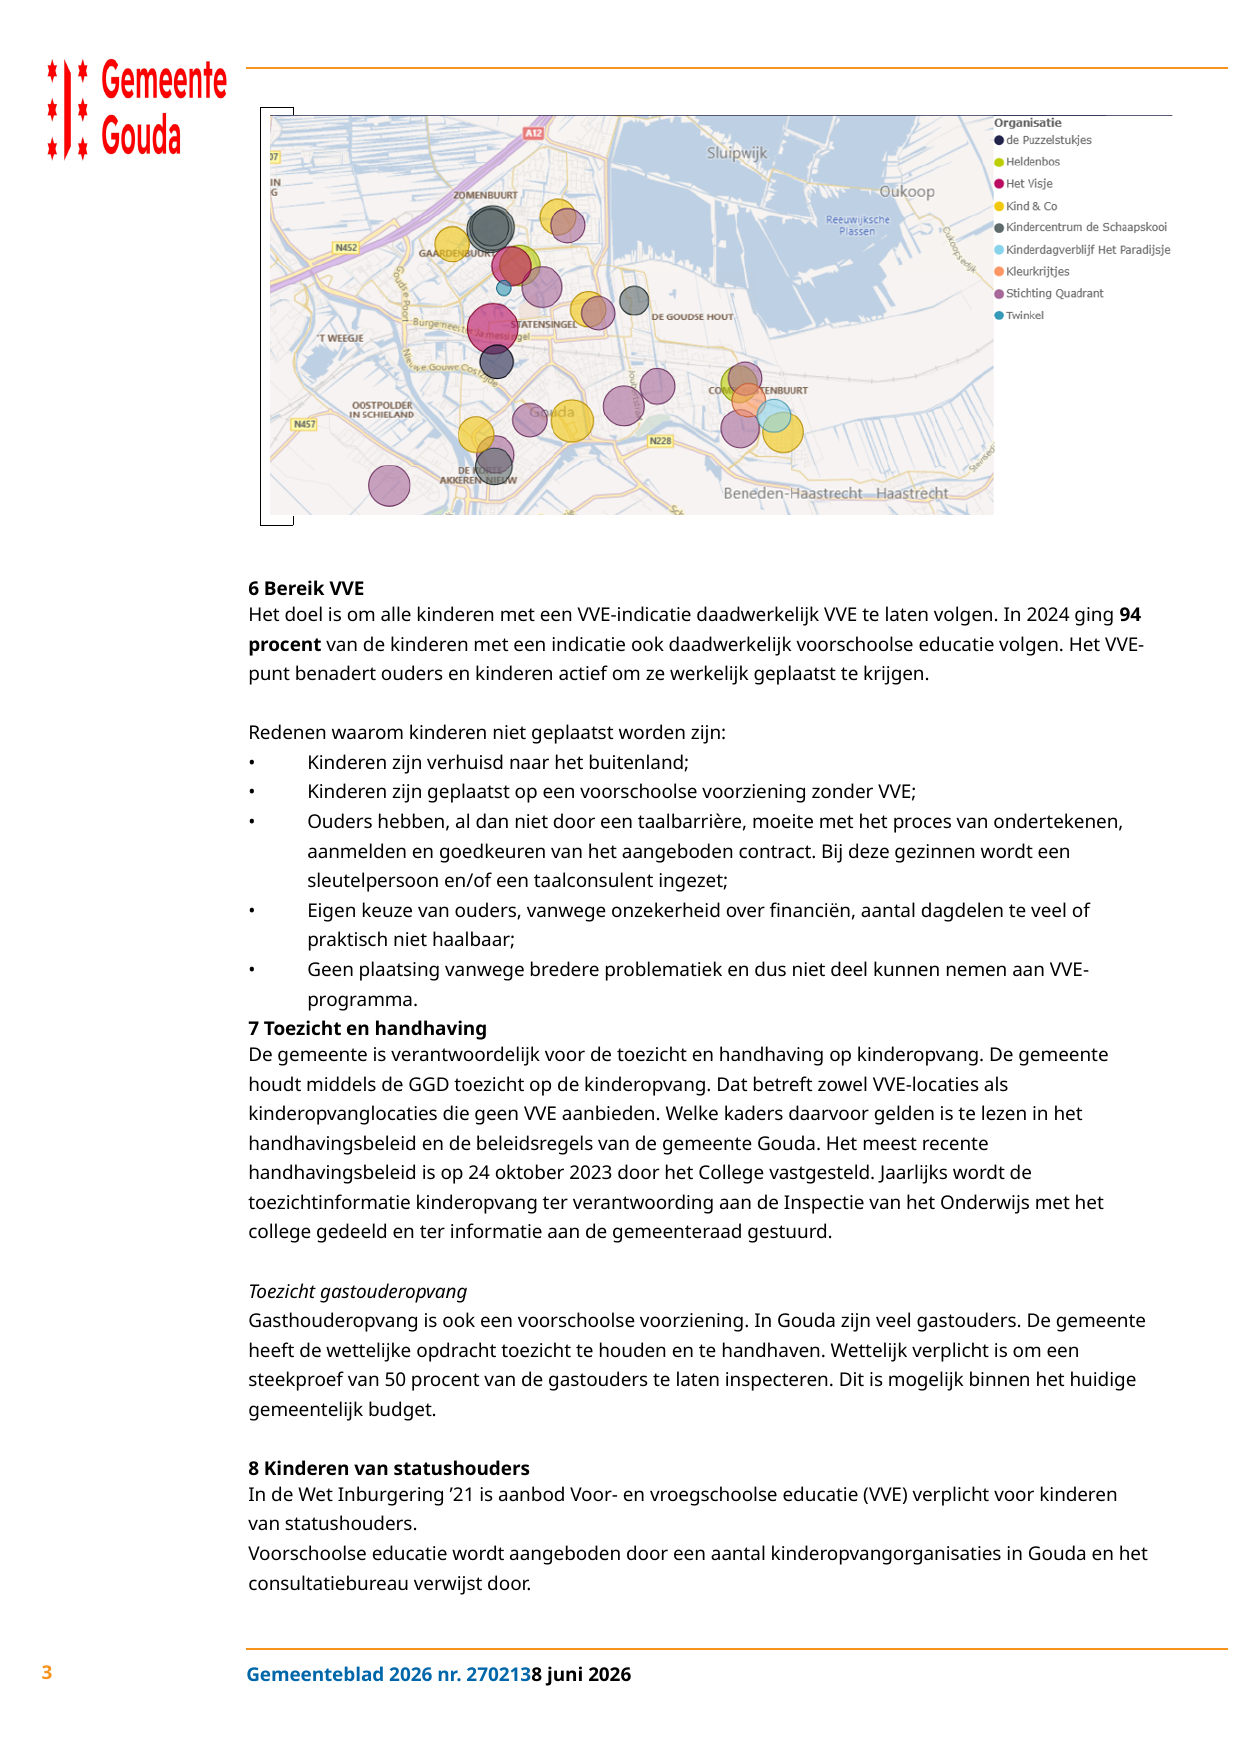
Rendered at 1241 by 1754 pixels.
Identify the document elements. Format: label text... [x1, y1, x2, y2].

list Eigen keuze van ouders, vanwege onzekerheid over financiën, aantal dagdelen te veel of praktisch niet haalbaar; [248, 897, 1152, 952]
text In de Wet Inburgering ’21 is aanbod Voor- en vroegschoolse educatie (VVE) verplicht voor kinderen van statushouders. [248, 1481, 1152, 1536]
list Kinderen zijn verhuisd naar het buitenland; [248, 749, 1152, 775]
text Voorschoolse educatie wordt aangeboden door een aantal kinderopvangorganisaties in Gouda en het consultatiebureau verwijst door. [248, 1540, 1152, 1596]
text 6 Bereik VVE [248, 576, 1152, 601]
text Gasthouderopvang is ook een voorschoolse voorziening. In Gouda zijn veel gastouders. De gemeente heeft de wettelijke opdracht toezicht te houden en te handhaven. Wettelijk verplicht is om een steekproef van 50 procent van de gastouders te laten inspecteren. Dit is mogelijk binnen het huidige gemeentelijk budget. [248, 1307, 1152, 1422]
text Toezicht gastouderopvang [248, 1278, 1152, 1303]
text 7 Toezicht en handhaving [248, 1015, 1152, 1041]
text 8 Kinderen van statushouders [248, 1455, 1152, 1481]
picture [268, 115, 1173, 516]
list Geen plaatsing vanwege bredere problematiek en dus niet deel kunnen nemen aan VVE-programma. [248, 956, 1152, 1012]
text Het doel is om alle kinderen met een VVE-indicatie daadwerkelijk VVE te laten volgen. In 2024 ging 94 procent van de kinderen met een indicatie ook daadwerkelijk voorschoolse educatie volgen. Het VVE-punt benadert ouders en kinderen actief om ze werkelijk geplaatst te krijgen. [248, 601, 1152, 686]
list Ouders hebben, al dan niet door een taalbarrière, moeite met het proces van ondertekenen, aanmelden en goedkeuren van het aangeboden contract. Bij deze gezinnen wordt een sleutelpersoon en/of een taalconsulent ingezet; [248, 808, 1152, 893]
list Kinderen zijn geplaatst op een voorschoolse voorziening zonder VVE; [248, 779, 1152, 804]
text Redenen waarom kinderen niet geplaatst worden zijn: [248, 719, 1152, 745]
picture [41, 47, 231, 172]
text De gemeente is verantwoordelijk voor de toezicht en handhaving op kinderopvang. De gemeente houdt middels de GGD toezicht op de kinderopvang. Dat betreft zowel VVE-locaties als kinderopvanglocaties die geen VVE aanbieden. Welke kaders daarvoor gelden is te lezen in het handhavingsbeleid en de beleidsregels van de gemeente Gouda. Het meest recente handhavingsbeleid is op 24 oktober 2023 door het College vastgesteld. Jaarlijks wordt de toezichtinformatie kinderopvang ter verantwoording aan de Inspectie van het Onderwijs met het college gedeeld en ter informatie aan de gemeenteraad gestuurd. [248, 1041, 1152, 1244]
